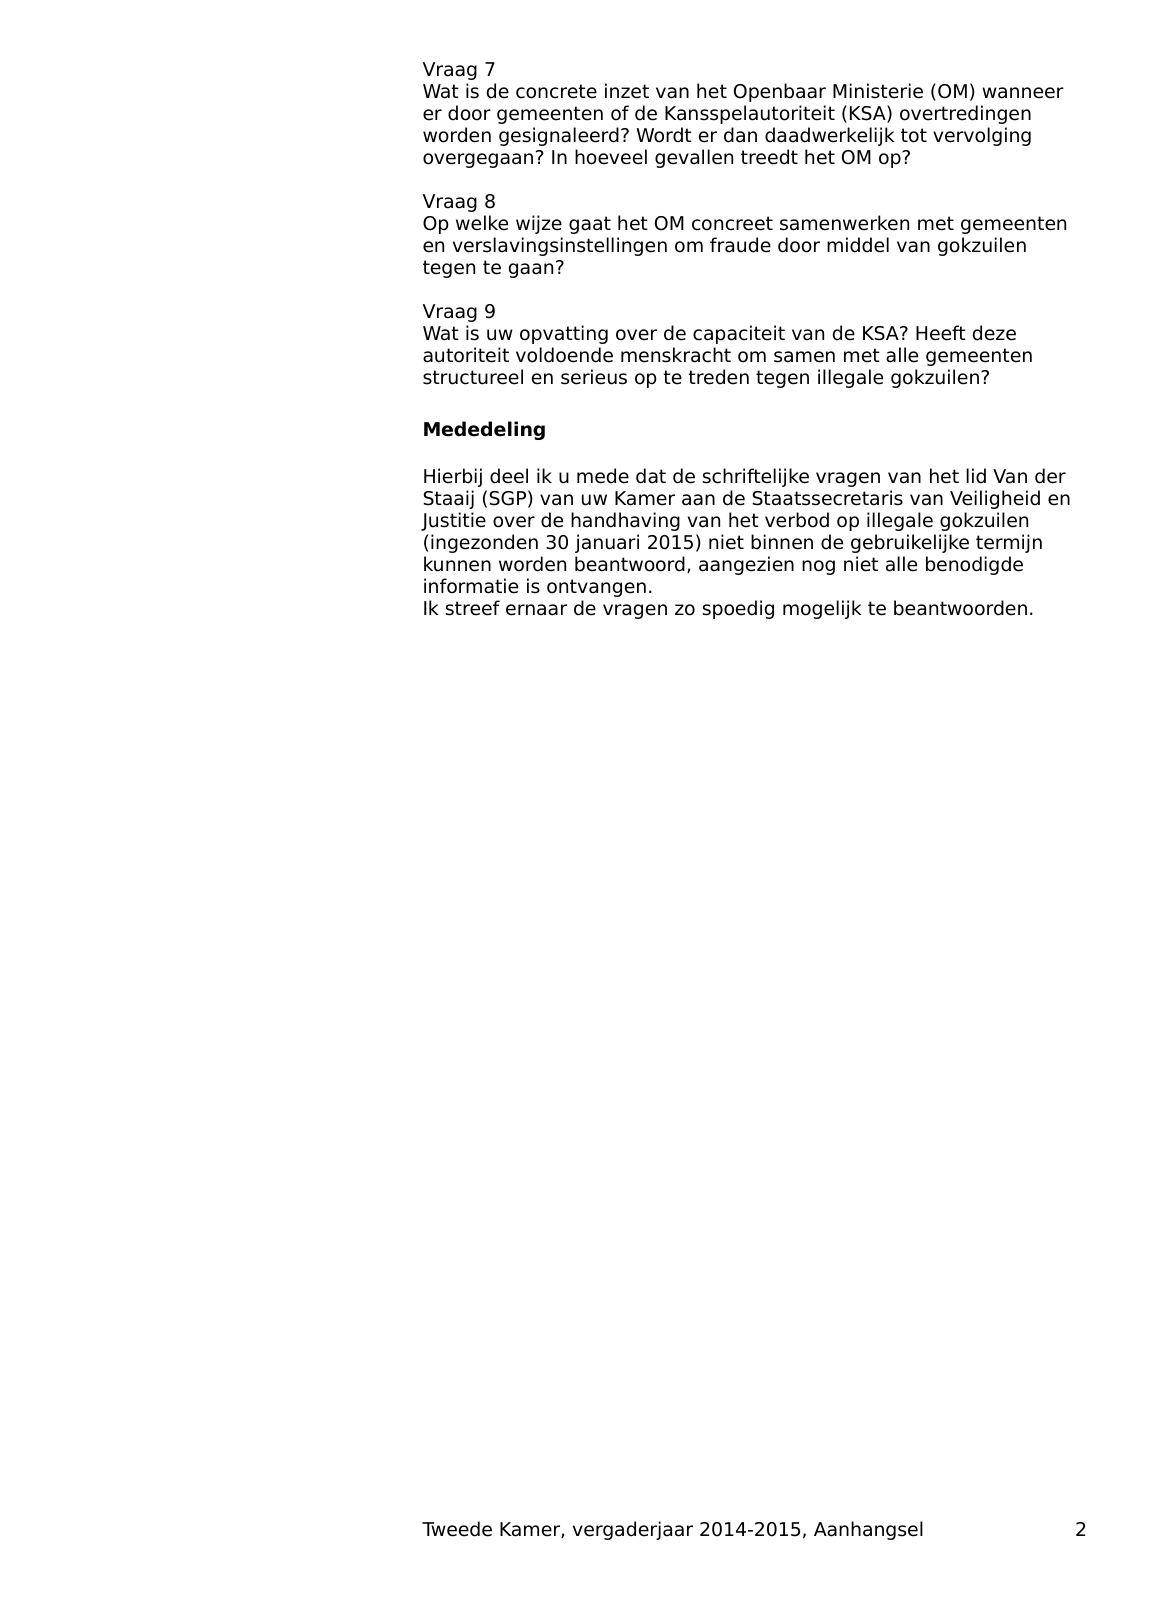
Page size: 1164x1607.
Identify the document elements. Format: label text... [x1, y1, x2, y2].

text Hierbij deel ik u mede dat de schriftelijke vragen van het lid Van der Staaij (SGP) van uw Kamer aan de Staatssecretaris van Veiligheid en Justitie over de handhaving van het verbod op illegale gokzuilen (ingezonden 30 januari 2015) niet binnen de gebruikelijke termijn kunnen worden beantwoord, aangezien nog niet alle benodigde informatie is ontvangen. [422, 466, 1087, 598]
text Op welke wijze gaat het OM concreet samenwerken met gemeenten en verslavingsinstellingen om fraude door middel van gokzuilen tegen te gaan? [422, 213, 1087, 279]
text Wat is de concrete inzet van het Openbaar Ministerie (OM) wanneer er door gemeenten of de Kansspelautoriteit (KSA) overtredingen worden gesignaleerd? Wordt er dan daadwerkelijk tot vervolging overgegaan? In hoeveel gevallen treedt het OM op? [422, 81, 1087, 169]
text Vraag 9 [422, 301, 1087, 323]
text Wat is uw opvatting over de capaciteit van de KSA? Heeft deze autoriteit voldoende menskracht om samen met alle gemeenten structureel en serieus op te treden tegen illegale gokzuilen? [422, 323, 1087, 389]
text Ik streef ernaar de vragen zo spoedig mogelijk te beantwoorden. [422, 598, 1087, 620]
subtitle Mededeling [422, 419, 1087, 441]
text Vraag 8 [422, 191, 1087, 213]
text Vraag 7 [422, 59, 1087, 81]
